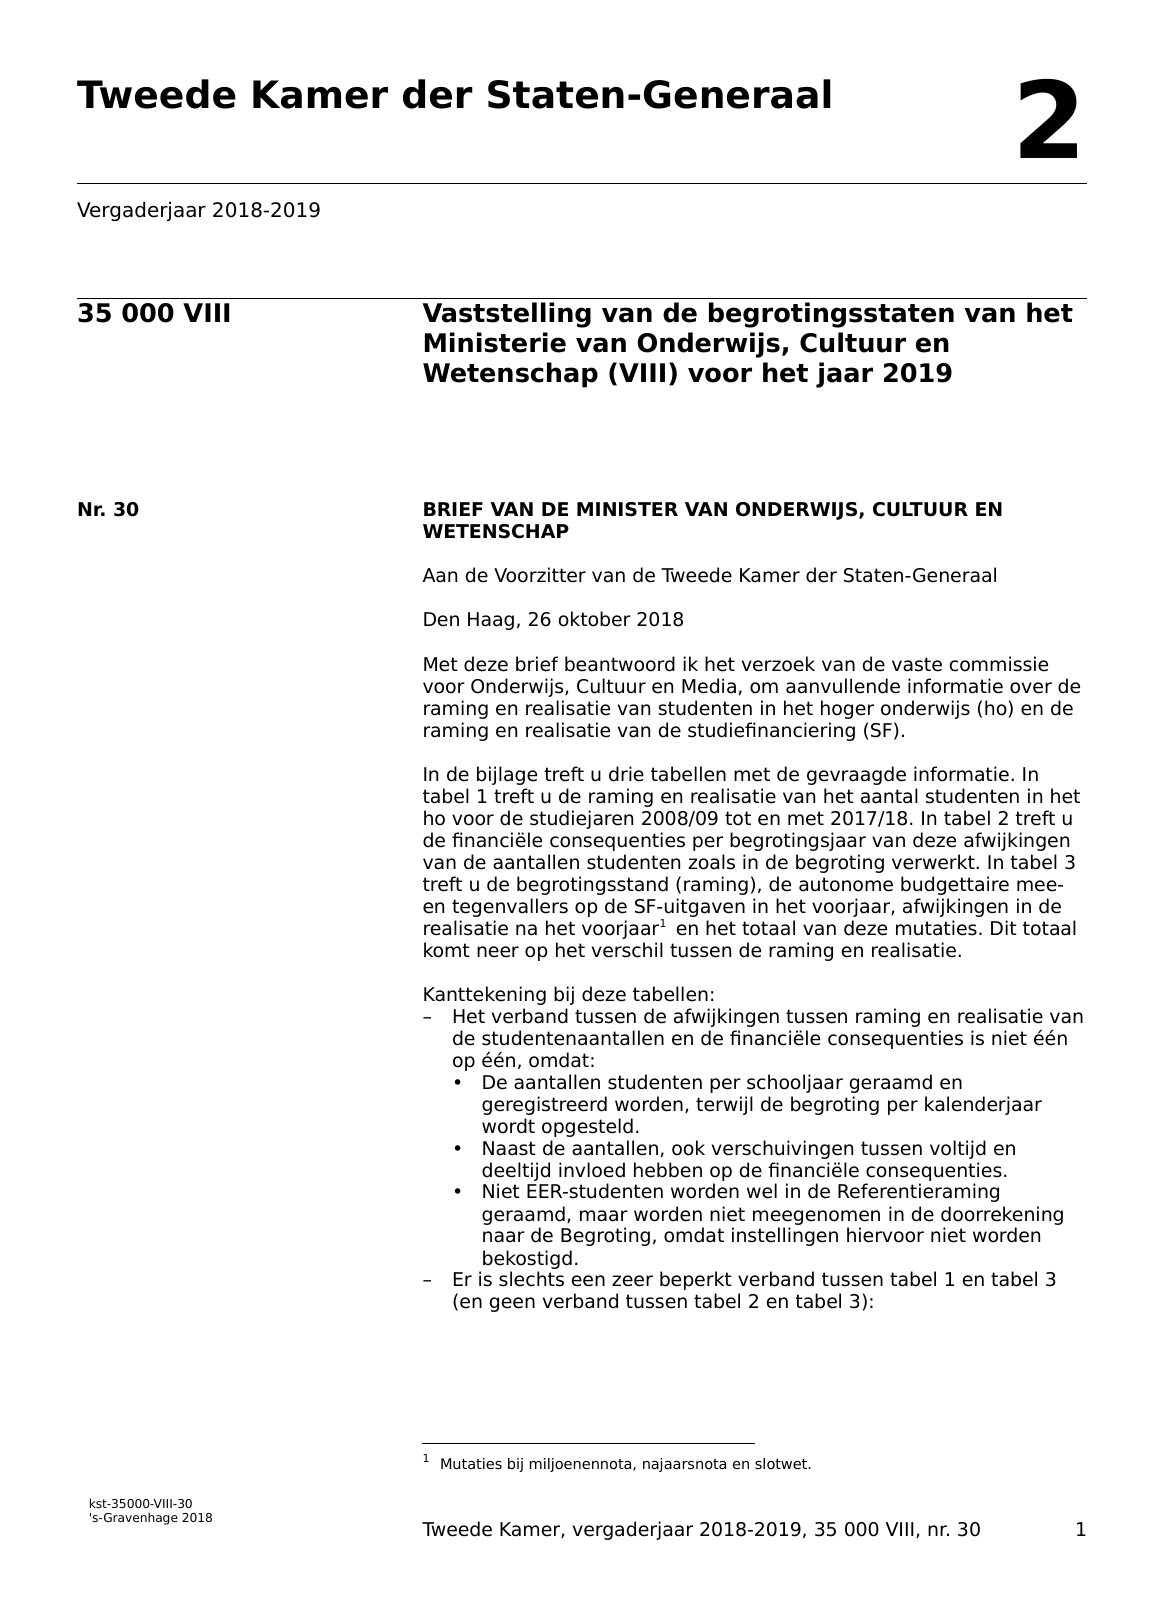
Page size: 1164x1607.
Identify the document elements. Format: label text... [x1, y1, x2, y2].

text 's-Gravenhage 2018 [88, 1511, 323, 1525]
text • De aantallen studenten per schooljaar geraamd en geregistreerd worden, terwijl de begroting per kalenderjaar wordt opgesteld. [452, 1072, 1087, 1137]
text – Het verband tussen de afwijkingen tussen raming en realisatie van de studentenaantallen en de financiële consequenties is niet één op één, omdat: [422, 1006, 1087, 1072]
text Kanttekening bij deze tabellen: [422, 984, 1087, 1006]
text • Niet EER-studenten worden wel in de Referentieraming geraamd, maar worden niet meegenomen in de doorrekening naar de Begroting, omdat instellingen hiervoor niet worden bekostigd. [452, 1181, 1087, 1269]
text Den Haag, 26 oktober 2018 [422, 609, 1087, 631]
text Mutaties bij miljoenennota, najaarsnota en slotwet. [422, 1452, 1087, 1474]
text kst-35000-VIII-30 [88, 1497, 323, 1511]
text – Er is slechts een zeer beperkt verband tussen tabel 1 en tabel 3 (en geen verband tussen tabel 2 en tabel 3): [422, 1269, 1087, 1313]
text • Naast de aantallen, ook verschuivingen tussen voltijd en deeltijd invloed hebben op de financiële consequenties. [452, 1137, 1087, 1181]
table_cell Vergaderjaar 2018-2019 [77, 184, 1087, 298]
subtitle 35 000 VIII Vaststelling van de begrotingsstaten van het Ministerie van Onderwijs, Cultuur en Wetenschap (VIII) voor het jaar 2019 [77, 299, 1087, 388]
text In de bijlage treft u drie tabellen met de gevraagde informatie. In tabel 1 treft u de raming en realisatie van het aantal studenten in het ho voor de studiejaren 2008/09 tot en met 2017/18. In tabel 2 treft u de financiële consequenties per begrotingsjaar van deze afwijkingen van de aantallen studenten zoals in de begroting verwerkt. In tabel 3 treft u de begrotingsstand (raming), de autonome budgettaire mee- en tegenvallers op de SF-uitgaven in het voorjaar, afwijkingen in de realisatie na het voorjaar en het totaal van deze mutaties. Dit totaal komt neer op het verschil tussen de raming en realisatie. [422, 764, 1087, 961]
table_header 2 [886, 59, 1087, 183]
text Aan de Voorzitter van de Tweede Kamer der Staten-Generaal [422, 565, 1087, 587]
table_header Tweede Kamer der Staten-Generaal [77, 59, 886, 183]
text Met deze brief beantwoord ik het verzoek van de vaste commissie voor Onderwijs, Cultuur en Media, om aanvullende informatie over de raming en realisatie van studenten in het hoger onderwijs (ho) en de raming en realisatie van de studiefinanciering (SF). [422, 653, 1087, 741]
subtitle Nr. 30 BRIEF VAN DE MINISTER VAN ONDERWIJS, CULTUUR EN WETENSCHAP [77, 499, 1087, 543]
